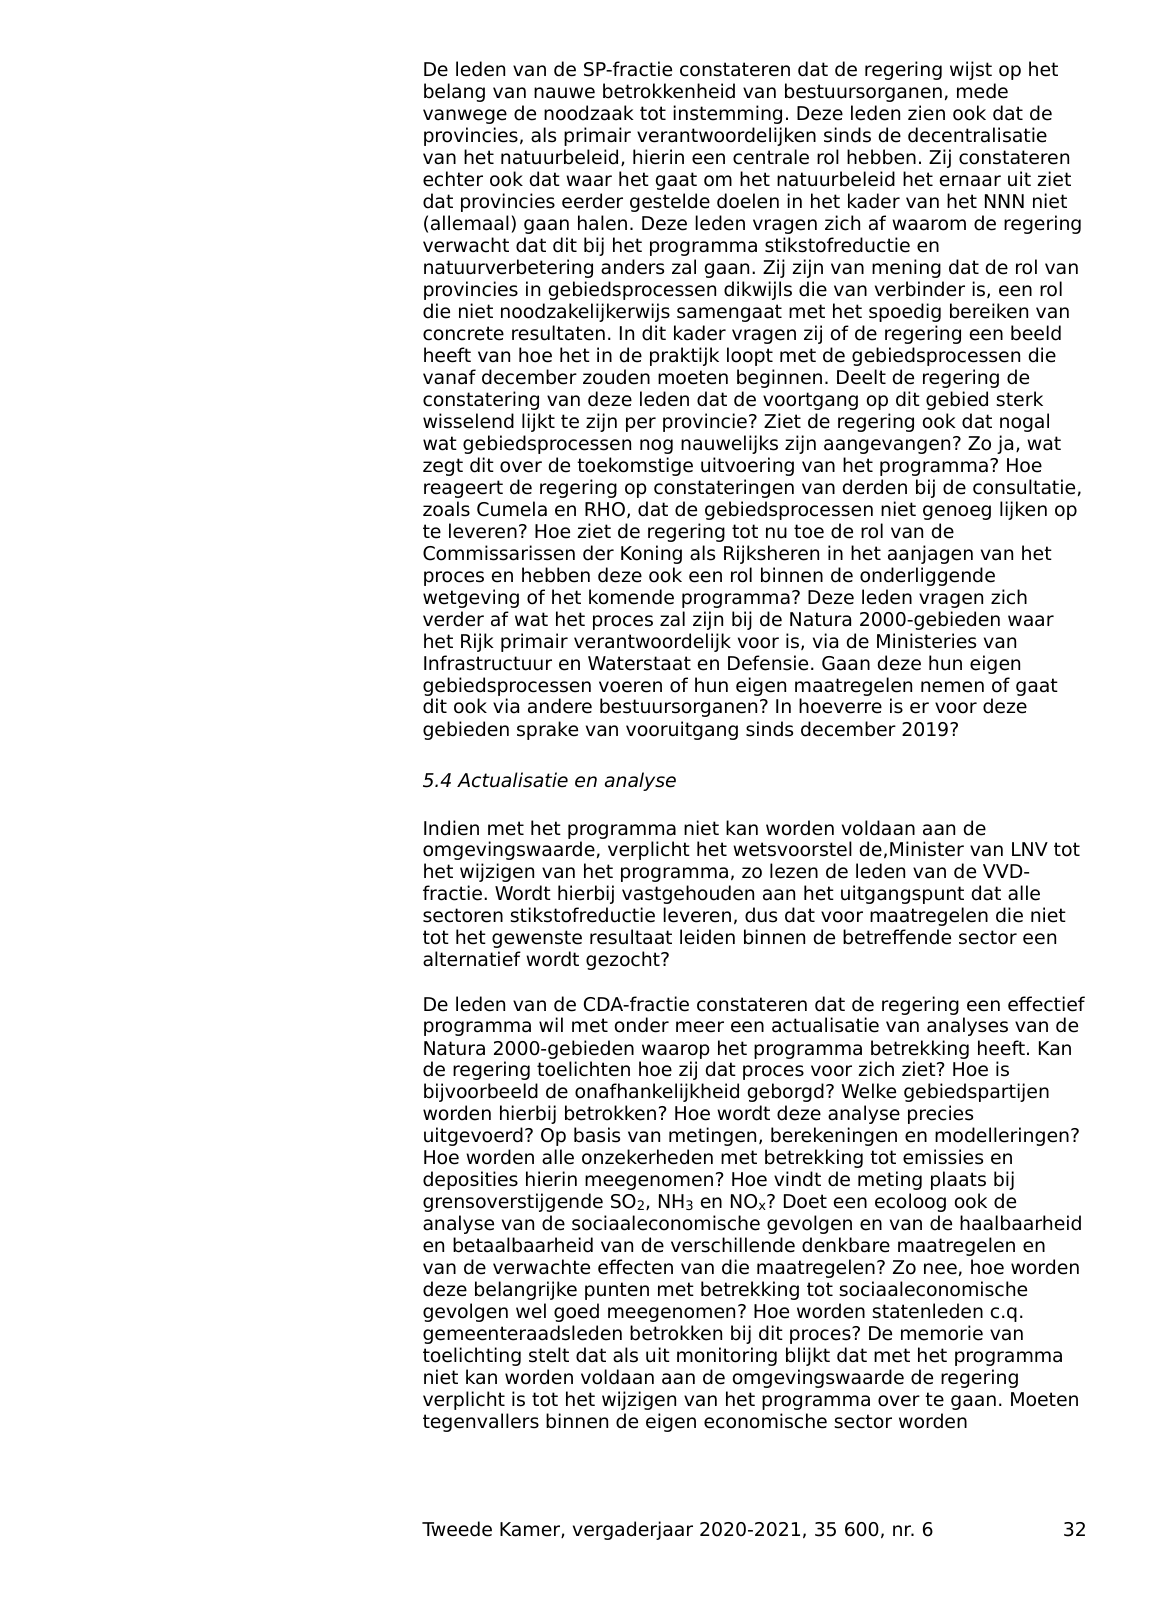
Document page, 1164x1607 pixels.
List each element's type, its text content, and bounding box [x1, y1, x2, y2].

text De leden van de CDA-fractie constateren dat de regering een effectief programma wil met onder meer een actualisatie van analyses van de Natura 2000-gebieden waarop het programma betrekking heeft. Kan de regering toelichten hoe zij dat proces voor zich ziet? Hoe is bijvoorbeeld de onafhankelijkheid geborgd? Welke gebiedspartijen worden hierbij betrokken? Hoe wordt deze analyse precies uitgevoerd? Op basis van metingen, berekeningen en modelleringen? Hoe worden alle onzekerheden met betrekking tot emissies en deposities hierin meegenomen? Hoe vindt de meting plaats bij grensoverstijgende SO2, NH3 en NOx? Doet een ecoloog ook de analyse van de sociaaleconomische gevolgen en van de haalbaarheid en betaalbaarheid van de verschillende denkbare maatregelen en van de verwachte effecten van die maatregelen? Zo nee, hoe worden deze belangrijke punten met betrekking tot sociaaleconomische gevolgen wel goed meegenomen? Hoe worden statenleden c.q. gemeenteraadsleden betrokken bij dit proces? De memorie van toelichting stelt dat als uit monitoring blijkt dat met het programma niet kan worden voldaan aan de omgevingswaarde de regering verplicht is tot het wijzigen van het programma over te gaan. Moeten tegenvallers binnen de eigen economische sector worden [422, 993, 1087, 1433]
text Indien met het programma niet kan worden voldaan aan de omgevingswaarde, verplicht het wetsvoorstel de,Minister van LNV tot het wijzigen van het programma, zo lezen de leden van de VVD-fractie. Wordt hierbij vastgehouden aan het uitgangspunt dat alle sectoren stikstofreductie leveren, dus dat voor maatregelen die niet tot het gewenste resultaat leiden binnen de betreffende sector een alternatief wordt gezocht? [422, 817, 1087, 971]
text De leden van de SP-fractie constateren dat de regering wijst op het belang van nauwe betrokkenheid van bestuursorganen, mede vanwege de noodzaak tot instemming. Deze leden zien ook dat de provincies, als primair verantwoordelijken sinds de decentralisatie van het natuurbeleid, hierin een centrale rol hebben. Zij constateren echter ook dat waar het gaat om het natuurbeleid het ernaar uit ziet dat provincies eerder gestelde doelen in het kader van het NNN niet (allemaal) gaan halen. Deze leden vragen zich af waarom de regering verwacht dat dit bij het programma stikstofreductie en natuurverbetering anders zal gaan. Zij zijn van mening dat de rol van provincies in gebiedsprocessen dikwijls die van verbinder is, een rol die niet noodzakelijkerwijs samengaat met het spoedig bereiken van concrete resultaten. In dit kader vragen zij of de regering een beeld heeft van hoe het in de praktijk loopt met de gebiedsprocessen die vanaf december zouden moeten beginnen. Deelt de regering de constatering van deze leden dat de voortgang op dit gebied sterk wisselend lijkt te zijn per provincie? Ziet de regering ook dat nogal wat gebiedsprocessen nog nauwelijks zijn aangevangen? Zo ja, wat zegt dit over de toekomstige uitvoering van het programma? Hoe reageert de regering op constateringen van derden bij de consultatie, zoals Cumela en RHO, dat de gebiedsprocessen niet genoeg lijken op te leveren? Hoe ziet de regering tot nu toe de rol van de Commissarissen der Koning als Rijksheren in het aanjagen van het proces en hebben deze ook een rol binnen de onderliggende wetgeving of het komende programma? Deze leden vragen zich verder af wat het proces zal zijn bij de Natura 2000-gebieden waar het Rijk primair verantwoordelijk voor is, via de Ministeries van Infrastructuur en Waterstaat en Defensie. Gaan deze hun eigen gebiedsprocessen voeren of hun eigen maatregelen nemen of gaat dit ook via andere bestuursorganen? In hoeverre is er voor deze gebieden sprake van vooruitgang sinds december 2019? [422, 59, 1087, 740]
subtitle 5.4 Actualisatie en analyse [422, 770, 1087, 792]
